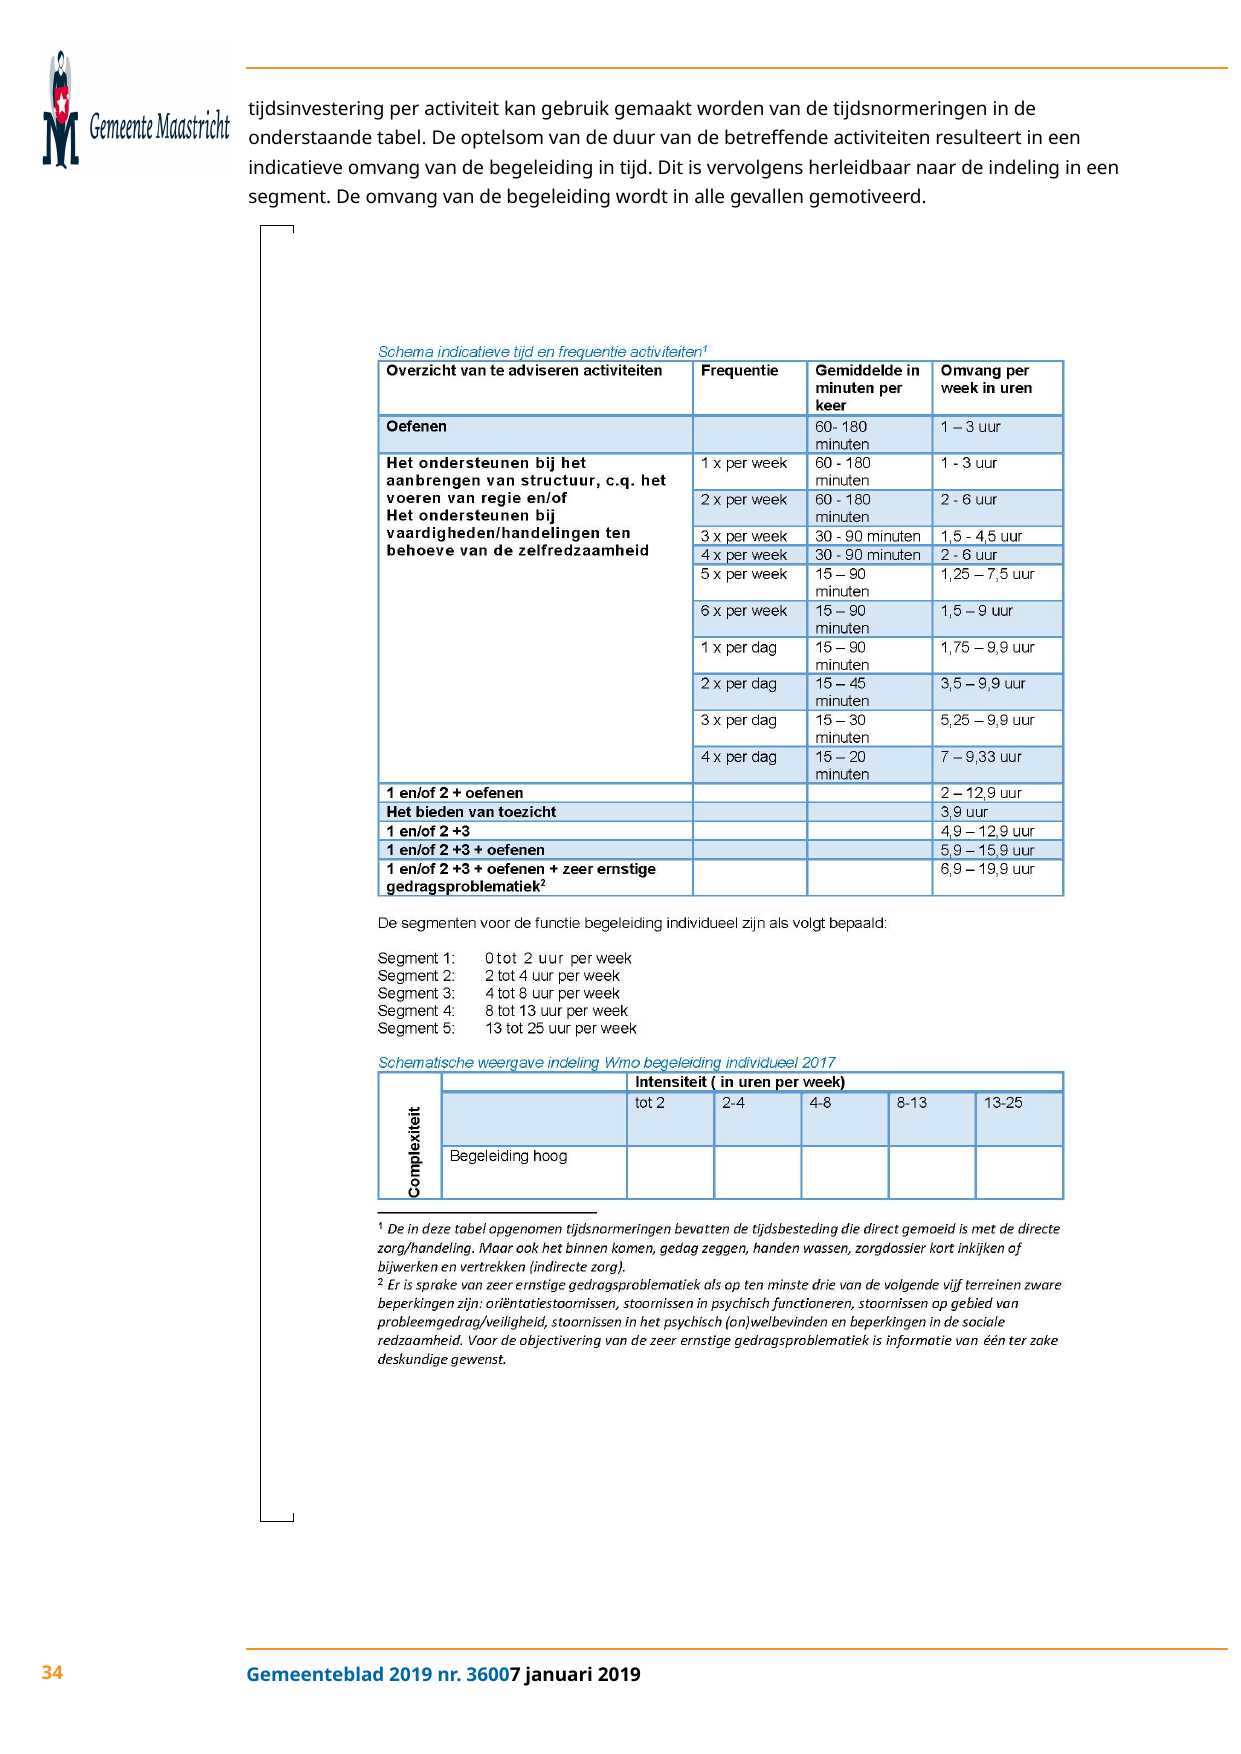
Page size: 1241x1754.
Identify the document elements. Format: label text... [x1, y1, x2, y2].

picture [41, 47, 231, 172]
text tijdsinvestering per activiteit kan gebruik gemaakt worden van de tijdsnormeringen in de onderstaande tabel. De optelsom van de duur van de betreffende activiteiten resulteert in een indicatieve omvang van de begeleiding in tijd. Dit is vervolgens herleidbaar naar de indeling in een segment. De omvang van de begeleiding wordt in alle gevallen gemotiveerd. [248, 95, 1152, 209]
picture [268, 233, 1173, 1513]
